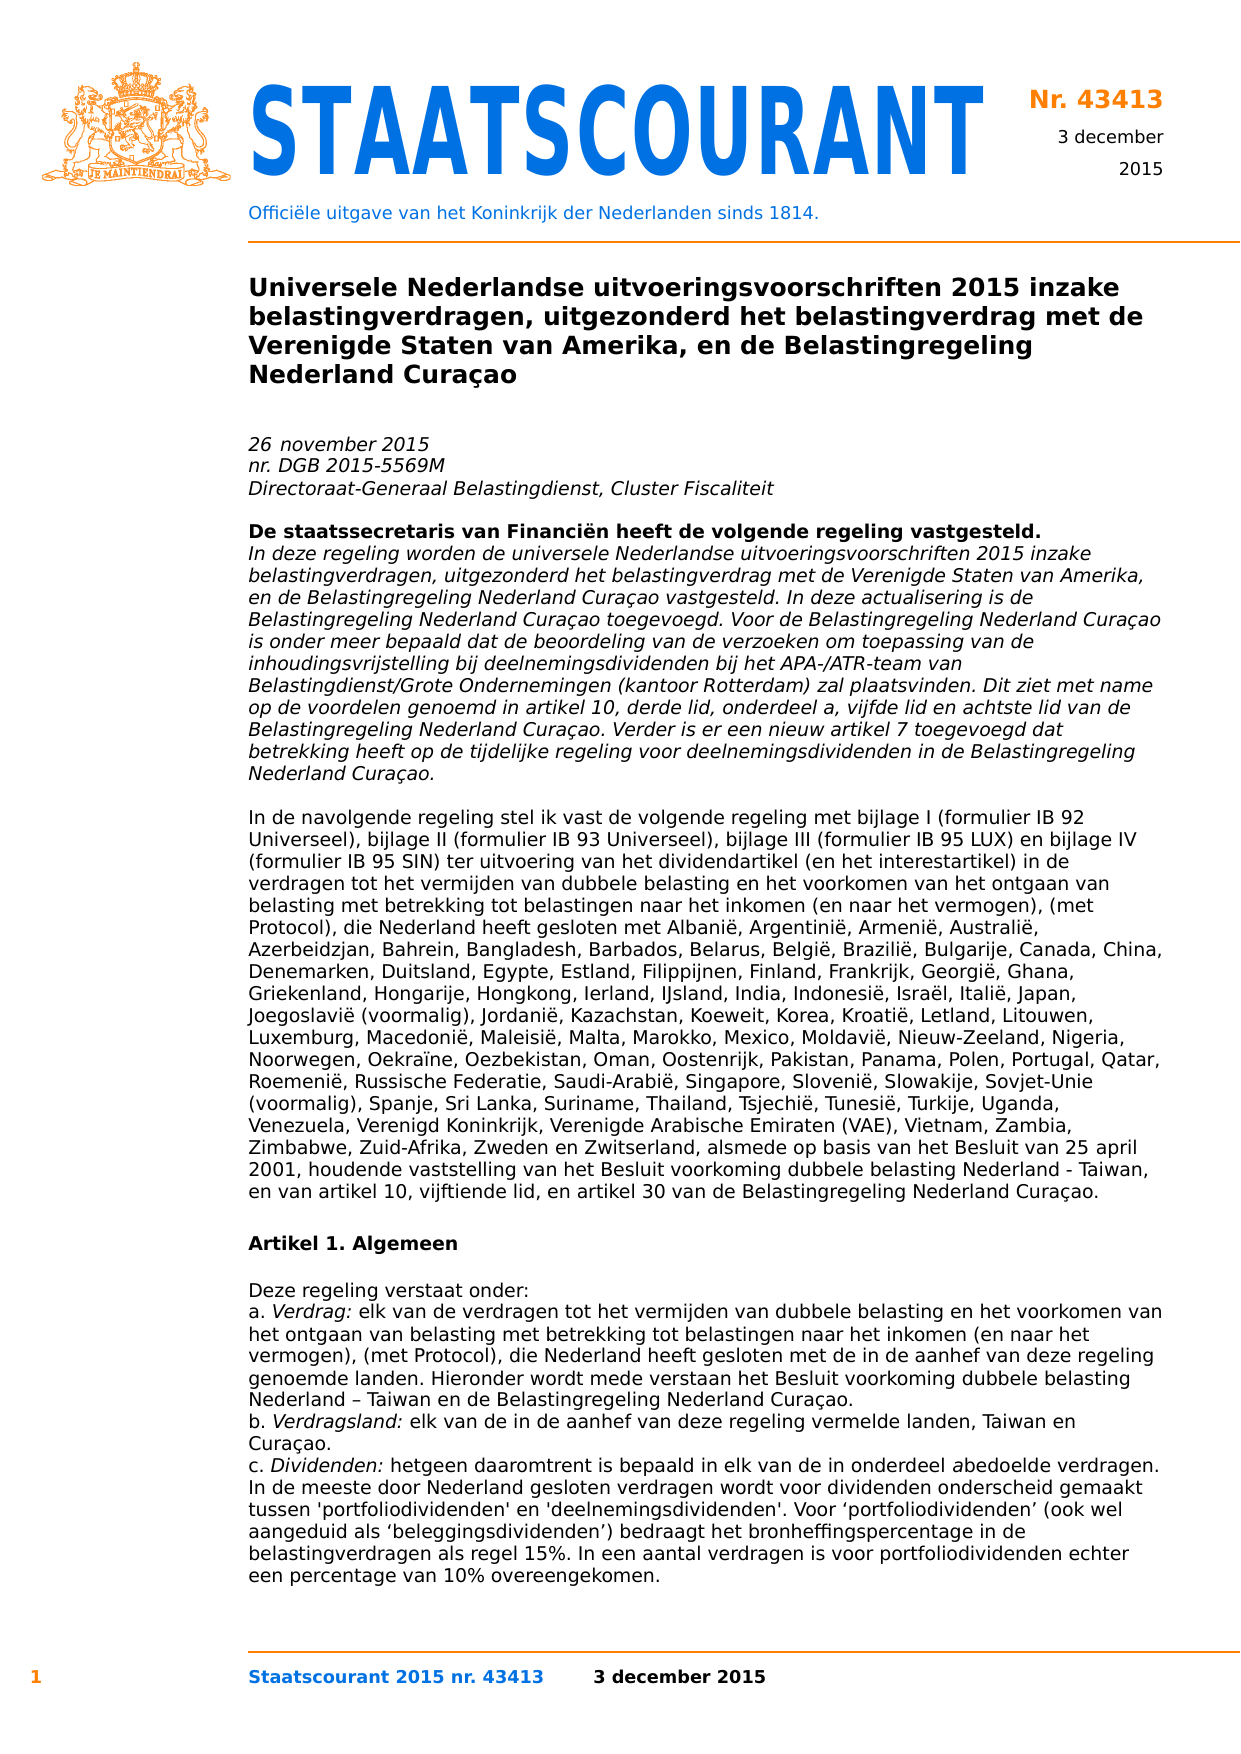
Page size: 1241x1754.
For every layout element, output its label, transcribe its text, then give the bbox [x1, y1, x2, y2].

text Deze regeling verstaat onder: [248, 1279, 1163, 1301]
text a. Verdrag: elk van de verdragen tot het vermijden van dubbele belasting en het voorkomen van het ontgaan van belasting met betrekking tot belastingen naar het inkomen (en naar het vermogen), (met Protocol), die Nederland heeft gesloten met de in de aanhef van deze regeling genoemde landen. Hieronder wordt mede verstaan het Besluit voorkoming dubbele belasting Nederland – Taiwan en de Belastingregeling Nederland Curaçao. [248, 1301, 1163, 1411]
table_header [25, 62, 248, 241]
table_header STAATSCOURANT [248, 62, 998, 203]
table_cell 3 december [998, 121, 1240, 153]
table_cell Officiële uitgave van het Koninkrijk der Nederlanden sinds 1814. [248, 203, 1240, 241]
text nr. DGB 2015-5569M [248, 455, 1163, 477]
text c. Dividenden: hetgeen daaromtrent is bepaald in elk van de in onderdeel abedoelde verdragen. In de meeste door Nederland gesloten verdragen wordt voor dividenden onderscheid gemaakt tussen 'portfoliodividenden' en 'deelnemingsdividenden'. Voor ‘portfoliodividenden’ (ook wel aangeduid als ‘beleggingsdividenden’) bedraagt het bronheffingspercentage in de belastingverdragen als regel 15%. In een aantal verdragen is voor portfoliodividenden echter een percentage van 10% overeengekomen. [248, 1455, 1163, 1587]
picture [41, 62, 231, 186]
text 26 november 2015 [248, 433, 1163, 455]
text In de navolgende regeling stel ik vast de volgende regeling met bijlage I (formulier IB 92 Universeel), bijlage II (formulier IB 93 Universeel), bijlage III (formulier IB 95 LUX) en bijlage IV (formulier IB 95 SIN) ter uitvoering van het dividendartikel (en het interestartikel) in de verdragen tot het vermijden van dubbele belasting en het voorkomen van het ontgaan van belasting met betrekking tot belastingen naar het inkomen (en naar het vermogen), (met Protocol), die Nederland heeft gesloten met Albanië, Argentinië, Armenië, Australië, Azerbeidzjan, Bahrein, Bangladesh, Barbados, Belarus, België, Brazilië, Bulgarije, Canada, China, Denemarken, Duitsland, Egypte, Estland, Filippijnen, Finland, Frankrijk, Georgië, Ghana, Griekenland, Hongarije, Hongkong, Ierland, IJsland, India, Indonesië, Israël, Italië, Japan, Joegoslavië (voormalig), Jordanië, Kazachstan, Koeweit, Korea, Kroatië, Letland, Litouwen, Luxemburg, Macedonië, Maleisië, Malta, Marokko, Mexico, Moldavië, Nieuw-Zeeland, Nigeria, Noorwegen, Oekraïne, Oezbekistan, Oman, Oostenrijk, Pakistan, Panama, Polen, Portugal, Qatar, Roemenië, Russische Federatie, Saudi-Arabië, Singapore, Slovenië, Slowakije, Sovjet-Unie (voormalig), Spanje, Sri Lanka, Suriname, Thailand, Tsjechië, Tunesië, Turkije, Uganda, Venezuela, Verenigd Koninkrijk, Verenigde Arabische Emiraten (VAE), Vietnam, Zambia, Zimbabwe, Zuid-Afrika, Zweden en Zwitserland, alsmede op basis van het Besluit van 25 april 2001, houdende vaststelling van het Besluit voorkoming dubbele belasting Nederland - Taiwan, en van artikel 10, vijftiende lid, en artikel 30 van de Belastingregeling Nederland Curaçao. [248, 807, 1163, 1202]
subtitle Artikel 1. Algemeen [248, 1232, 1163, 1254]
subtitle Universele Nederlandse uitvoeringsvoorschriften 2015 inzake belastingverdragen, uitgezonderd het belastingverdrag met de Verenigde Staten van Amerika, en de Belastingregeling Nederland Curaçao [248, 273, 1163, 390]
text De staatssecretaris van Financiën heeft de volgende regeling vastgesteld. [248, 521, 1163, 543]
text In deze regeling worden de universele Nederlandse uitvoeringsvoorschriften 2015 inzake belastingverdragen, uitgezonderd het belastingverdrag met de Verenigde Staten van Amerika, en de Belastingregeling Nederland Curaçao vastgesteld. In deze actualisering is de Belastingregeling Nederland Curaçao toegevoegd. Voor de Belastingregeling Nederland Curaçao is onder meer bepaald dat de beoordeling van de verzoeken om toepassing van de inhoudingsvrijstelling bij deelnemingsdividenden bij het APA-/ATR-team van Belastingdienst/Grote Ondernemingen (kantoor Rotterdam) zal plaatsvinden. Dit ziet met name op de voordelen genoemd in artikel 10, derde lid, onderdeel a, vijfde lid en achtste lid van de Belastingregeling Nederland Curaçao. Verder is er een nieuw artikel 7 toegevoegd dat betrekking heeft op de tijdelijke regeling voor deelnemingsdividenden in de Belastingregeling Nederland Curaçao. [248, 543, 1163, 785]
table_header Nr. 43413 [998, 62, 1240, 121]
text Directoraat-Generaal Belastingdienst, Cluster Fiscaliteit [248, 477, 1163, 499]
table_cell 2015 [998, 153, 1240, 203]
text b. Verdragsland: elk van de in de aanhef van deze regeling vermelde landen, Taiwan en Curaçao. [248, 1411, 1163, 1455]
